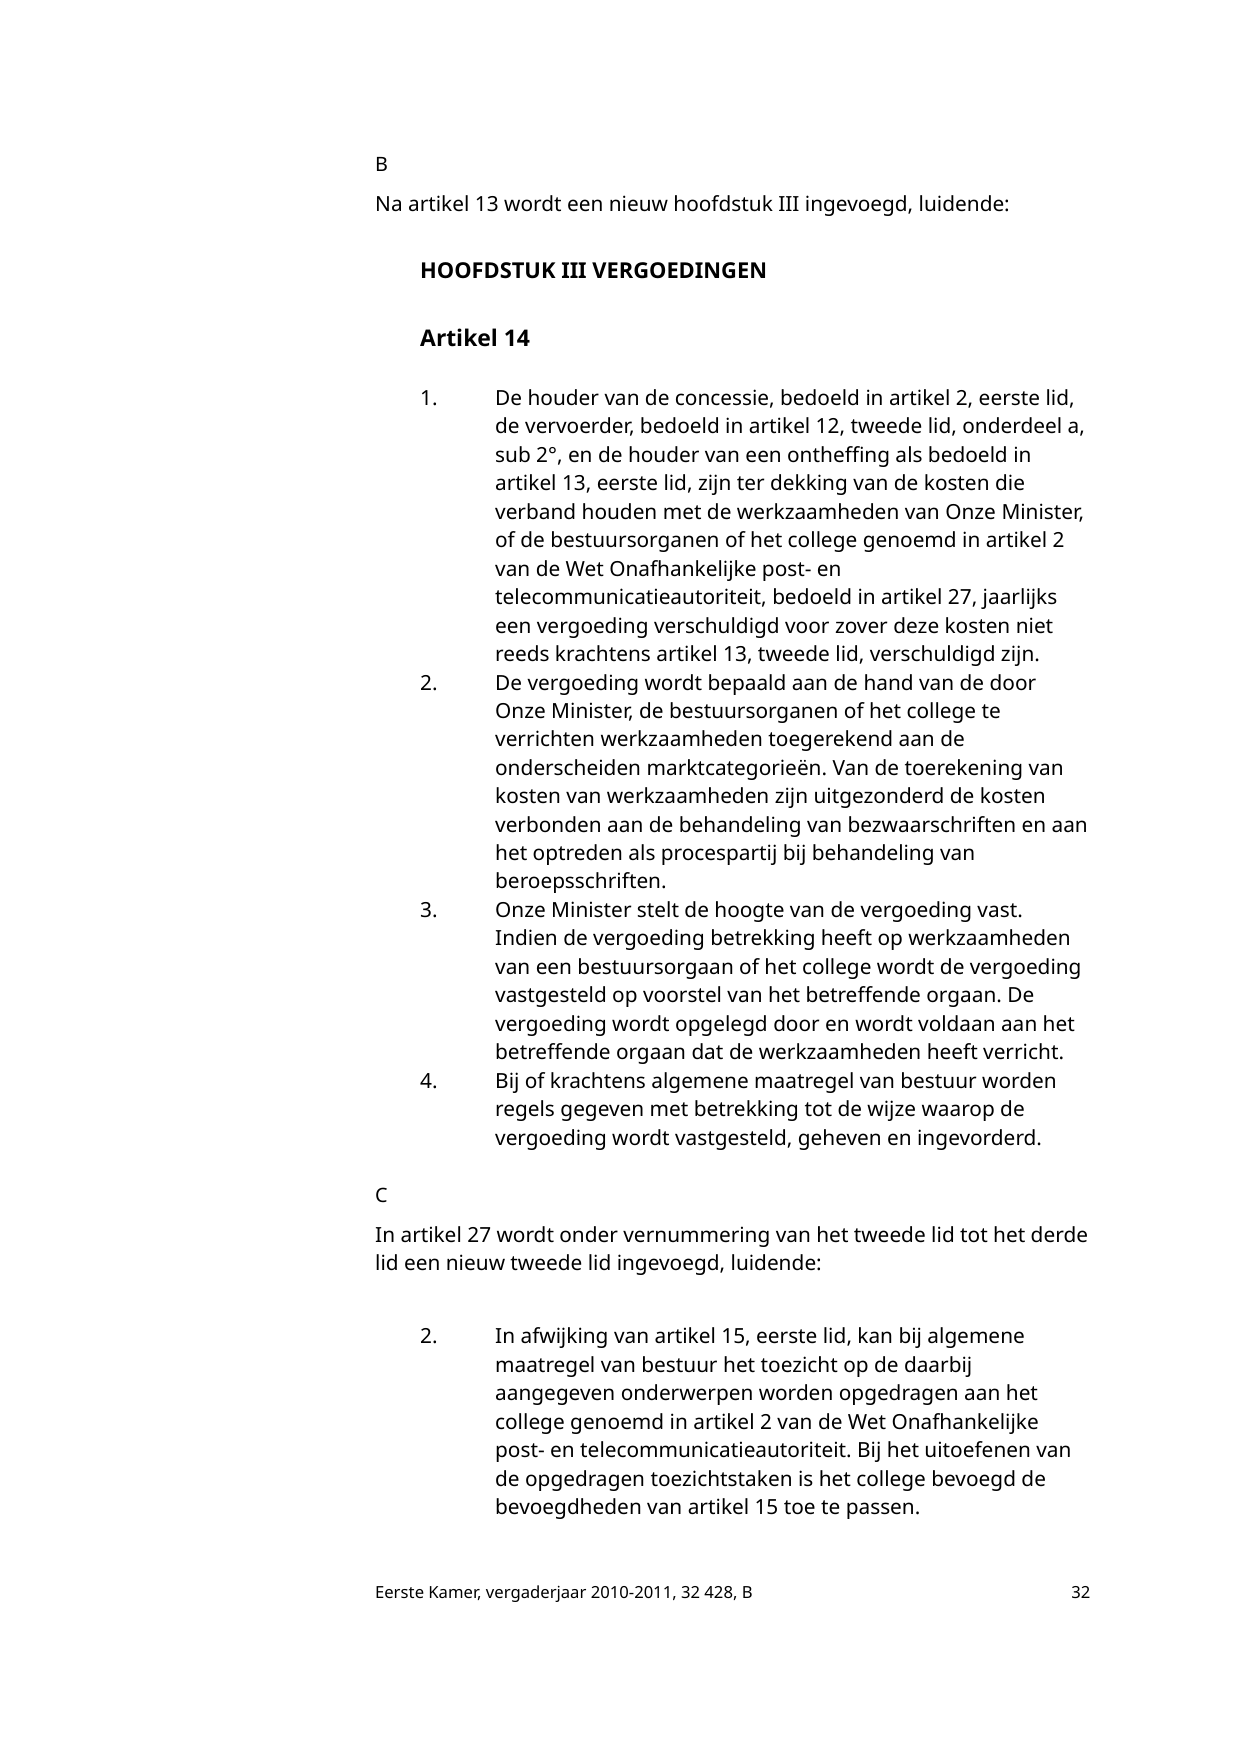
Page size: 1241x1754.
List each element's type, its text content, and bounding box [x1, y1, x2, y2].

text Na artikel 13 wordt een nieuw hoofdstuk III ingevoegd, luidende: [375, 189, 1090, 217]
text C [375, 1181, 1090, 1208]
list De houder van de concessie, bedoeld in artikel 2, eerste lid, de vervoerder, bedoeld in artikel 12, tweede lid, onderdeel a, sub 2°, en de houder van een ontheffing als bedoeld in artikel 13, eerste lid, zijn ter dekking van de kosten die verband houden met de werkzaamheden van Onze Minister, of de bestuursorganen of het college genoemd in artikel 2 van de Wet Onafhankelijke post- en telecommunicatieautoriteit, bedoeld in artikel 27, jaarlijks een vergoeding verschuldigd voor zover deze kosten niet reeds krachtens artikel 13, tweede lid, verschuldigd zijn. [420, 383, 1090, 668]
list Onze Minister stelt de hoogte van de vergoeding vast. Indien de vergoeding betrekking heeft op werkzaamheden van een bestuursorgaan of het college wordt de vergoeding vastgesteld op voorstel van het betreffende orgaan. De vergoeding wordt opgelegd door en wordt voldaan aan het betreffende orgaan dat de werkzaamheden heeft verricht. [420, 895, 1090, 1066]
list De vergoeding wordt bepaald aan de hand van de door Onze Minister, de bestuursorganen of het college te verrichten werkzaamheden toegerekend aan de onderscheiden marktcategorieën. Van de toerekening van kosten van werkzaamheden zijn uitgezonderd de kosten verbonden aan de behandeling van bezwaarschriften en aan het optreden als procespartij bij behandeling van beroepsschriften. [420, 668, 1090, 895]
subtitle Artikel 14 [420, 322, 1090, 353]
list In afwijking van artikel 15, eerste lid, kan bij algemene maatregel van bestuur het toezicht op de daarbij aangegeven onderwerpen worden opgedragen aan het college genoemd in artikel 2 van de Wet Onafhankelijke post- en telecommunicatieautoriteit. Bij het uitoefenen van de opgedragen toezichtstaken is het college bevoegd de bevoegdheden van artikel 15 toe te passen. [420, 1322, 1090, 1521]
text In artikel 27 wordt onder vernummering van het tweede lid tot het derde lid een nieuw tweede lid ingevoegd, luidende: [375, 1220, 1090, 1277]
text B [375, 150, 1090, 177]
subtitle HOOFDSTUK III VERGOEDINGEN [420, 255, 1090, 284]
list Bij of krachtens algemene maatregel van bestuur worden regels gegeven met betrekking tot de wijze waarop de vergoeding wordt vastgesteld, geheven en ingevorderd. [420, 1066, 1090, 1151]
